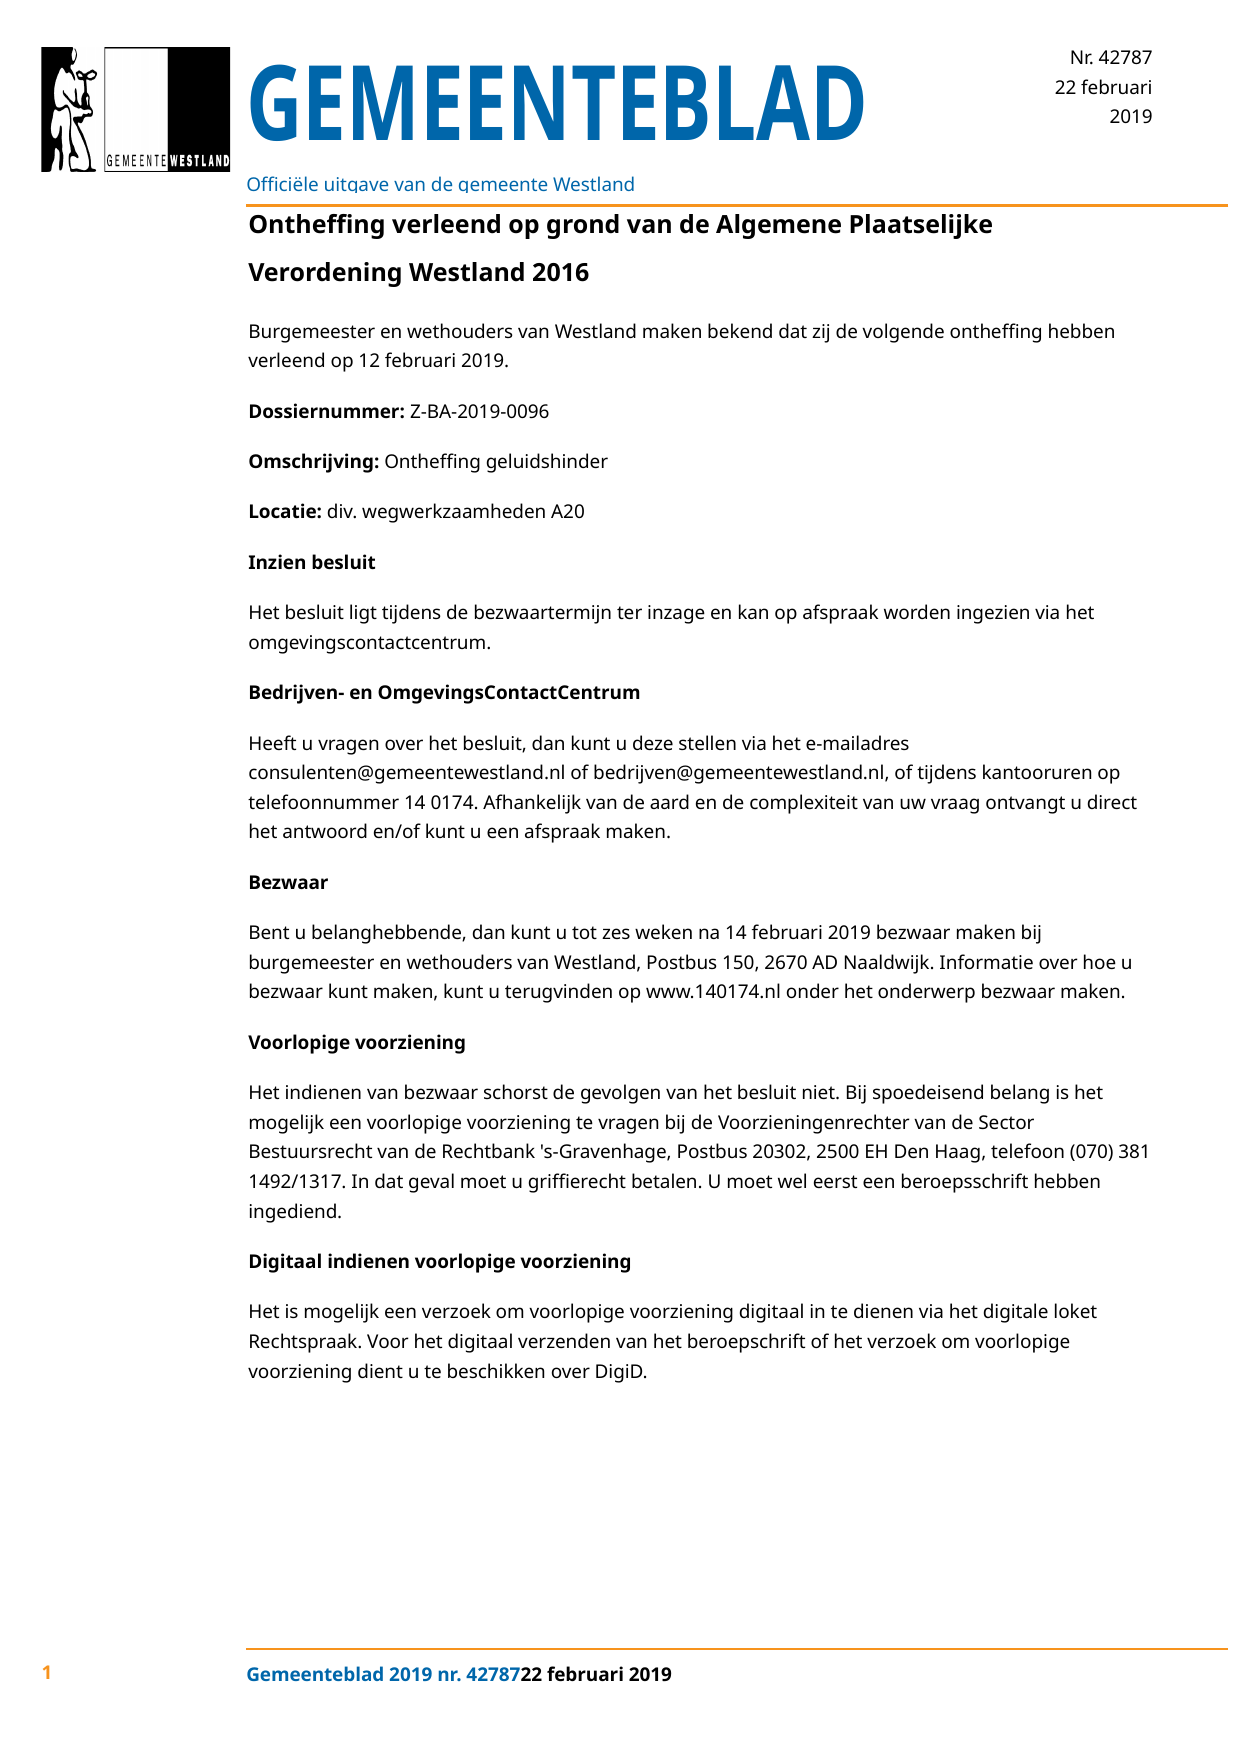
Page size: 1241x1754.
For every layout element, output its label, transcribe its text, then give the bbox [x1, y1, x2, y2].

text Burgemeester en wethouders van Westland maken bekend dat zij de volgende ontheffing hebben verleend op 12 februari 2019. [248, 318, 1152, 373]
text Bent u belanghebbende, dan kunt u tot zes weken na 14 februari 2019 bezwaar maken bij burgemeester en wethouders van Westland, Postbus 150, 2670 AD Naaldwijk. Informatie over hoe u bezwaar kunt maken, kunt u terugvinden op www.140174.nl onder het onderwerp bezwaar maken. [248, 919, 1152, 1004]
text Digitaal indienen voorlopige voorziening [248, 1248, 1152, 1274]
text Dossiernummer: Z-BA-2019-0096 [248, 398, 1152, 424]
text Omschrijving: Ontheffing geluidshinder [248, 448, 1152, 474]
text Voorlopige voorziening [248, 1029, 1152, 1055]
text Het indienen van bezwaar schorst de gevolgen van het besluit niet. Bij spoedeisend belang is het mogelijk een voorlopige voorziening te vragen bij de Voorzieningenrechter van de Sector Bestuursrecht van de Rechtbank 's-Gravenhage, Postbus 20302, 2500 EH Den Haag, telefoon (070) 381 1492/1317. In dat geval moet u griffierecht betalen. U moet wel eerst een beroepsschrift hebben ingediend. [248, 1079, 1152, 1224]
text Bedrijven- en OmgevingsContactCentrum [248, 679, 1152, 705]
text Locatie: div. wegwerkzaamheden A20 [248, 499, 1152, 524]
text Ontheffing verleend op grond van de Algemene Plaatselijke Verordening Westland 2016 [248, 207, 1152, 288]
text Heeft u vragen over het besluit, dan kunt u deze stellen via het e-mailadres consulenten@gemeentewestland.nl of bedrijven@gemeentewestland.nl, of tijdens kantooruren op telefoonnummer 14 0174. Afhankelijk van de aard en de complexiteit van uw vraag ontvangt u direct het antwoord en/of kunt u een afspraak maken. [248, 730, 1152, 844]
text Bezwaar [248, 869, 1152, 895]
text Het is mogelijk een verzoek om voorlopige voorziening digitaal in te dienen via het digitale loket Rechtspraak. Voor het digitaal verzenden van het beroepschrift of het verzoek om voorlopige voorziening dient u te beschikken over DigiD. [248, 1299, 1152, 1384]
text Het besluit ligt tijdens de bezwaartermijn ter inzage en kan op afspraak worden ingezien via het omgevingscontactcentrum. [248, 599, 1152, 655]
picture [41, 47, 231, 172]
text Inzien besluit [248, 549, 1152, 575]
